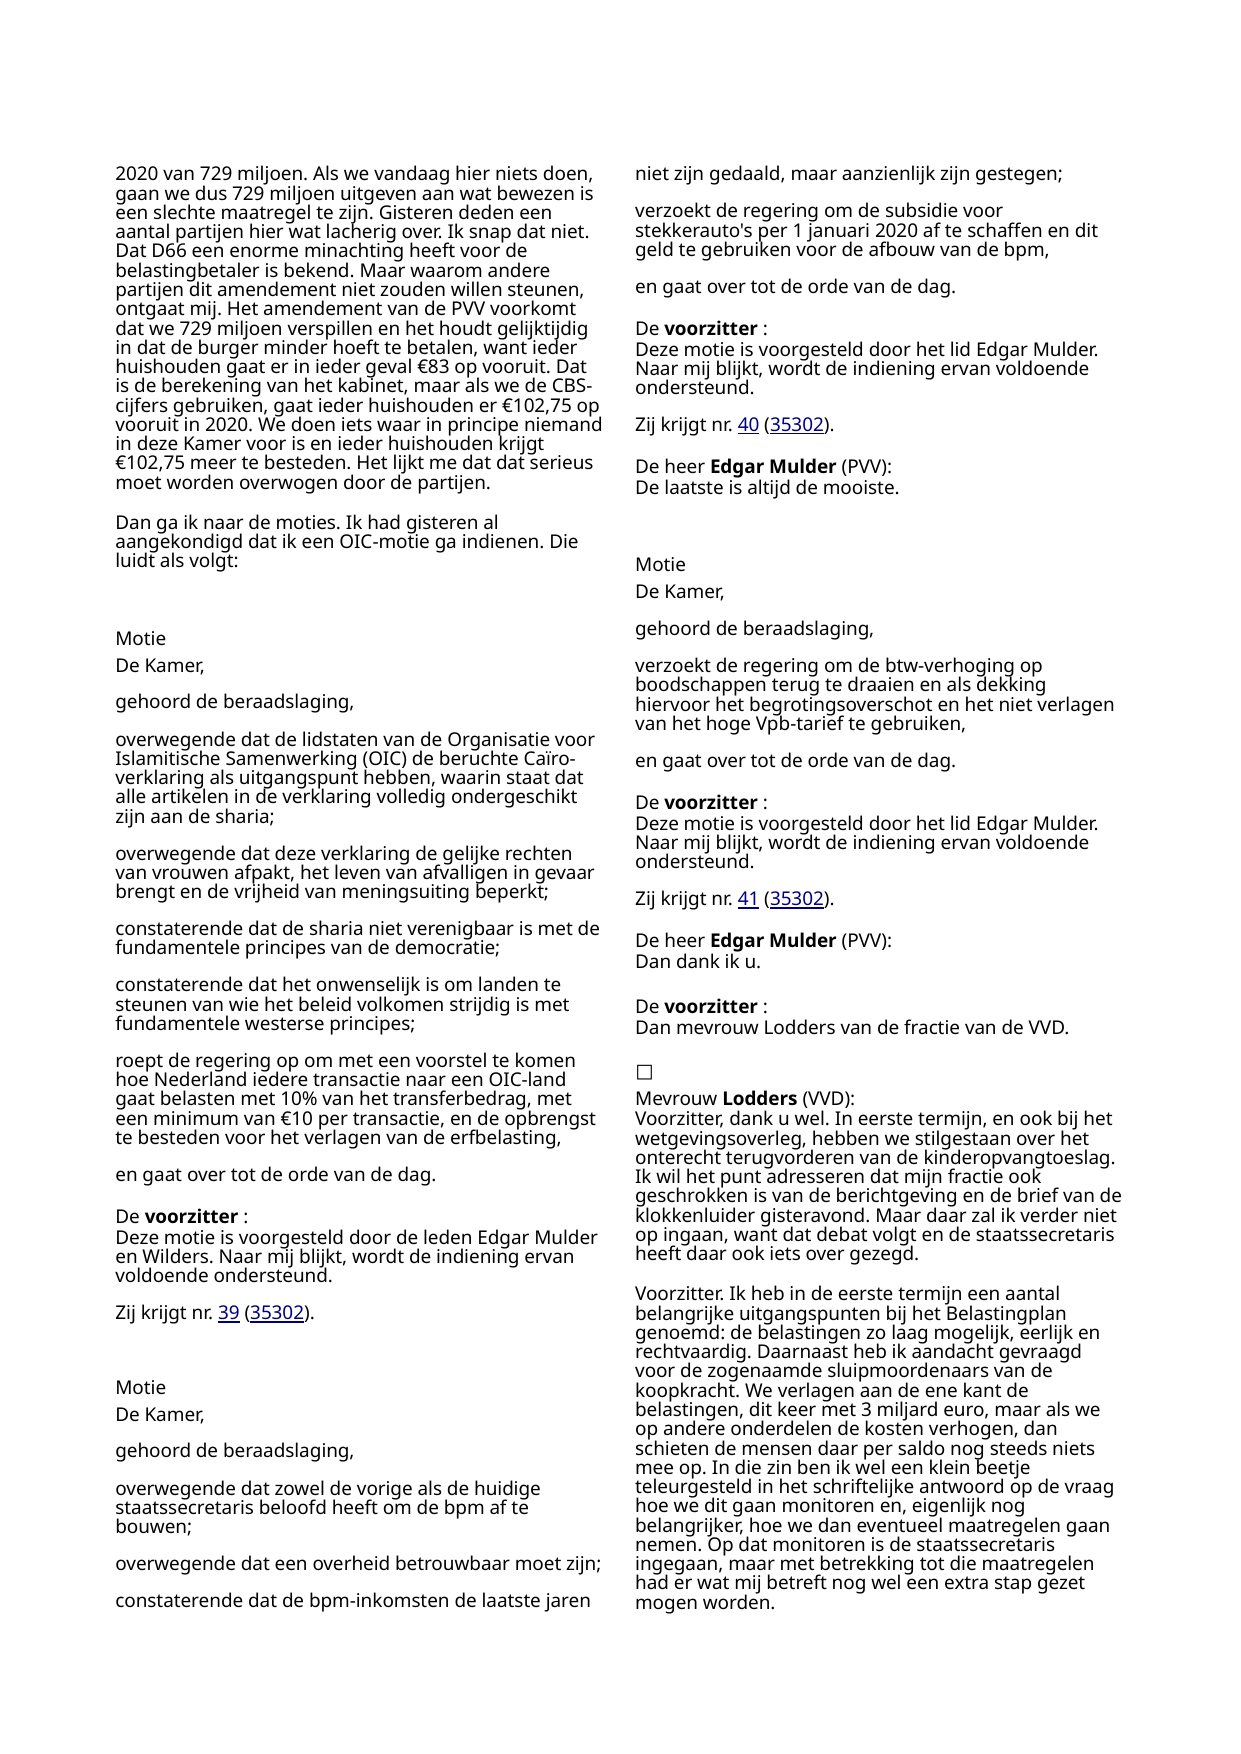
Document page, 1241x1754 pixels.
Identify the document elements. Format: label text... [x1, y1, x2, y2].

text roept de regering op om met een voorstel te komen hoe Nederland iedere transactie naar een OIC-land gaat belasten met 10% van het transferbedrag, met een minimum van €10 per transactie, en de opbrengst te besteden voor het verlagen van de erfbelasting, [115, 1052, 605, 1148]
text overwegende dat deze verklaring de gelijke rechten van vrouwen afpakt, het leven van afvalligen in gevaar brengt en de vrijheid van meningsuiting beperkt; [115, 844, 605, 902]
text De Kamer, [635, 583, 1125, 602]
text Deze motie is voorgesteld door de leden Edgar Mulder en Wilders. Naar mij blijkt, wordt de indiening ervan voldoende ondersteund. [115, 1229, 605, 1286]
text Motie [115, 625, 605, 651]
text Zij krijgt nr. 39 (35302). [115, 1304, 605, 1323]
text 2020 van 729 miljoen. Als we vandaag hier niets doen, gaan we dus 729 miljoen uitgeven aan wat bewezen is een slechte maatregel te zijn. Gisteren deden een aantal partijen hier wat lacherig over. Ik snap dat niet. Dat D66 een enorme minachting heeft voor de belastingbetaler is bekend. Maar waarom andere partijen dit amendement niet zouden willen steunen, ontgaat mij. Het amendement van de PVV voorkomt dat we 729 miljoen verspillen en het houdt gelijktijdig in dat de burger minder hoeft te betalen, want ieder huishouden gaat er in ieder geval €83 op vooruit. Dat is de berekening van het kabinet, maar als we de CBS-cijfers gebruiken, gaat ieder huishouden er €102,75 op vooruit in 2020. We doen iets waar in principe niemand in deze Kamer voor is en ieder huishouden krijgt €102,75 meer te besteden. Het lijkt me dat dat serieus moet worden overwogen door de partijen. [115, 165, 605, 493]
text Dan dank ik u. [635, 953, 1125, 972]
text overwegende dat een overheid betrouwbaar moet zijn; [115, 1555, 605, 1574]
text Motie [635, 552, 1125, 577]
text Motie [115, 1374, 605, 1399]
text en gaat over tot de orde van de dag. [635, 752, 1125, 771]
text overwegende dat de lidstaten van de Organisatie voor Islamitische Samenwerking (OIC) de beruchte Caïro-verklaring als uitgangspunt hebben, waarin staat dat alle artikelen in de verklaring volledig ondergeschikt zijn aan de sharia; [115, 731, 605, 827]
text constaterende dat de sharia niet verenigbaar is met de fundamentele principes van de democratie; [115, 920, 605, 959]
text Deze motie is voorgesteld door het lid Edgar Mulder. Naar mij blijkt, wordt de indiening ervan voldoende ondersteund. [635, 341, 1125, 398]
text gehoord de beraadslaging, [635, 620, 1125, 639]
text Dan ga ik naar de moties. Ik had gisteren al aangekondigd dat ik een OIC-motie ga indienen. Die luidt als volgt: [115, 514, 605, 571]
text De heer Edgar Mulder (PVV): [635, 453, 1125, 479]
text gehoord de beraadslaging, [115, 1442, 605, 1462]
text Deze motie is voorgesteld door het lid Edgar Mulder. Naar mij blijkt, wordt de indiening ervan voldoende ondersteund. [635, 815, 1125, 872]
text Voorzitter. Ik heb in de eerste termijn een aantal belangrijke uitgangspunten bij het Belastingplan genoemd: de belastingen zo laag mogelijk, eerlijk en rechtvaardig. Daarnaast heb ik aandacht gevraagd voor de zogenaamde sluipmoordenaars van de koopkracht. We verlagen aan de ene kant de belastingen, dit keer met 3 miljard euro, maar als we op andere onderdelen de kosten verhogen, dan schieten de mensen daar per saldo nog steeds niets mee op. In die zin ben ik wel een klein beetje teleurgesteld in het schriftelijke antwoord op de vraag hoe we dit gaan monitoren en, eigenlijk nog belangrijker, hoe we dan eventueel maatregelen gaan nemen. Op dat monitoren is de staatssecretaris ingegaan, maar met betrekking tot die maatregelen had er wat mij betreft nog wel een extra stap gezet mogen worden. [635, 1285, 1125, 1613]
text verzoekt de regering om de subsidie voor stekkerauto's per 1 januari 2020 af te schaffen en dit geld te gebruiken voor de afbouw van de bpm, [635, 202, 1125, 260]
text De heer Edgar Mulder (PVV): [635, 927, 1125, 953]
text Dan mevrouw Lodders van de fractie van de VVD. [635, 1019, 1125, 1038]
text Zij krijgt nr. 41 (35302). [635, 890, 1125, 909]
text De voorzitter : [635, 993, 1125, 1019]
text Mevrouw Lodders (VVD): [635, 1085, 1125, 1110]
text De voorzitter : [115, 1203, 605, 1229]
text constaterende dat het onwenselijk is om landen te steunen van wie het beleid volkomen strijdig is met fundamentele westerse principes; [115, 976, 605, 1034]
text en gaat over tot de orde van de dag. [635, 278, 1125, 297]
text De voorzitter : [635, 315, 1125, 341]
text Voorzitter, dank u wel. In eerste termijn, en ook bij het wetgevingsoverleg, hebben we stilgestaan over het onterecht terugvorderen van de kinderopvangtoeslag. Ik wil het punt adresseren dat mijn fractie ook geschrokken is van de berichtgeving en de brief van de klokkenluider gisteravond. Maar daar zal ik verder niet op ingaan, want dat debat volgt en de staatssecretaris heeft daar ook iets over gezegd. [635, 1110, 1125, 1264]
text De Kamer, [115, 1406, 605, 1425]
text gehoord de beraadslaging, [115, 693, 605, 713]
text overwegende dat zowel de vorige als de huidige staatssecretaris beloofd heeft om de bpm af te bouwen; [115, 1479, 605, 1537]
text en gaat over tot de orde van de dag. [115, 1166, 605, 1185]
text constaterende dat de bpm-inkomsten de laatste jaren [115, 1592, 605, 1611]
text De Kamer, [115, 657, 605, 676]
text Zij krijgt nr. 40 (35302). [635, 416, 1125, 435]
text De laatste is altijd de mooiste. [635, 479, 1125, 498]
text De voorzitter : [635, 789, 1125, 815]
text verzoekt de regering om de btw-verhoging op boodschappen terug te draaien en als dekking hiervoor het begrotingsoverschot en het niet verlagen van het hoge Vpb-tarief te gebruiken, [635, 657, 1125, 734]
text ⬜ [635, 1059, 1125, 1085]
text niet zijn gedaald, maar aanzienlijk zijn gestegen; [635, 165, 1125, 184]
